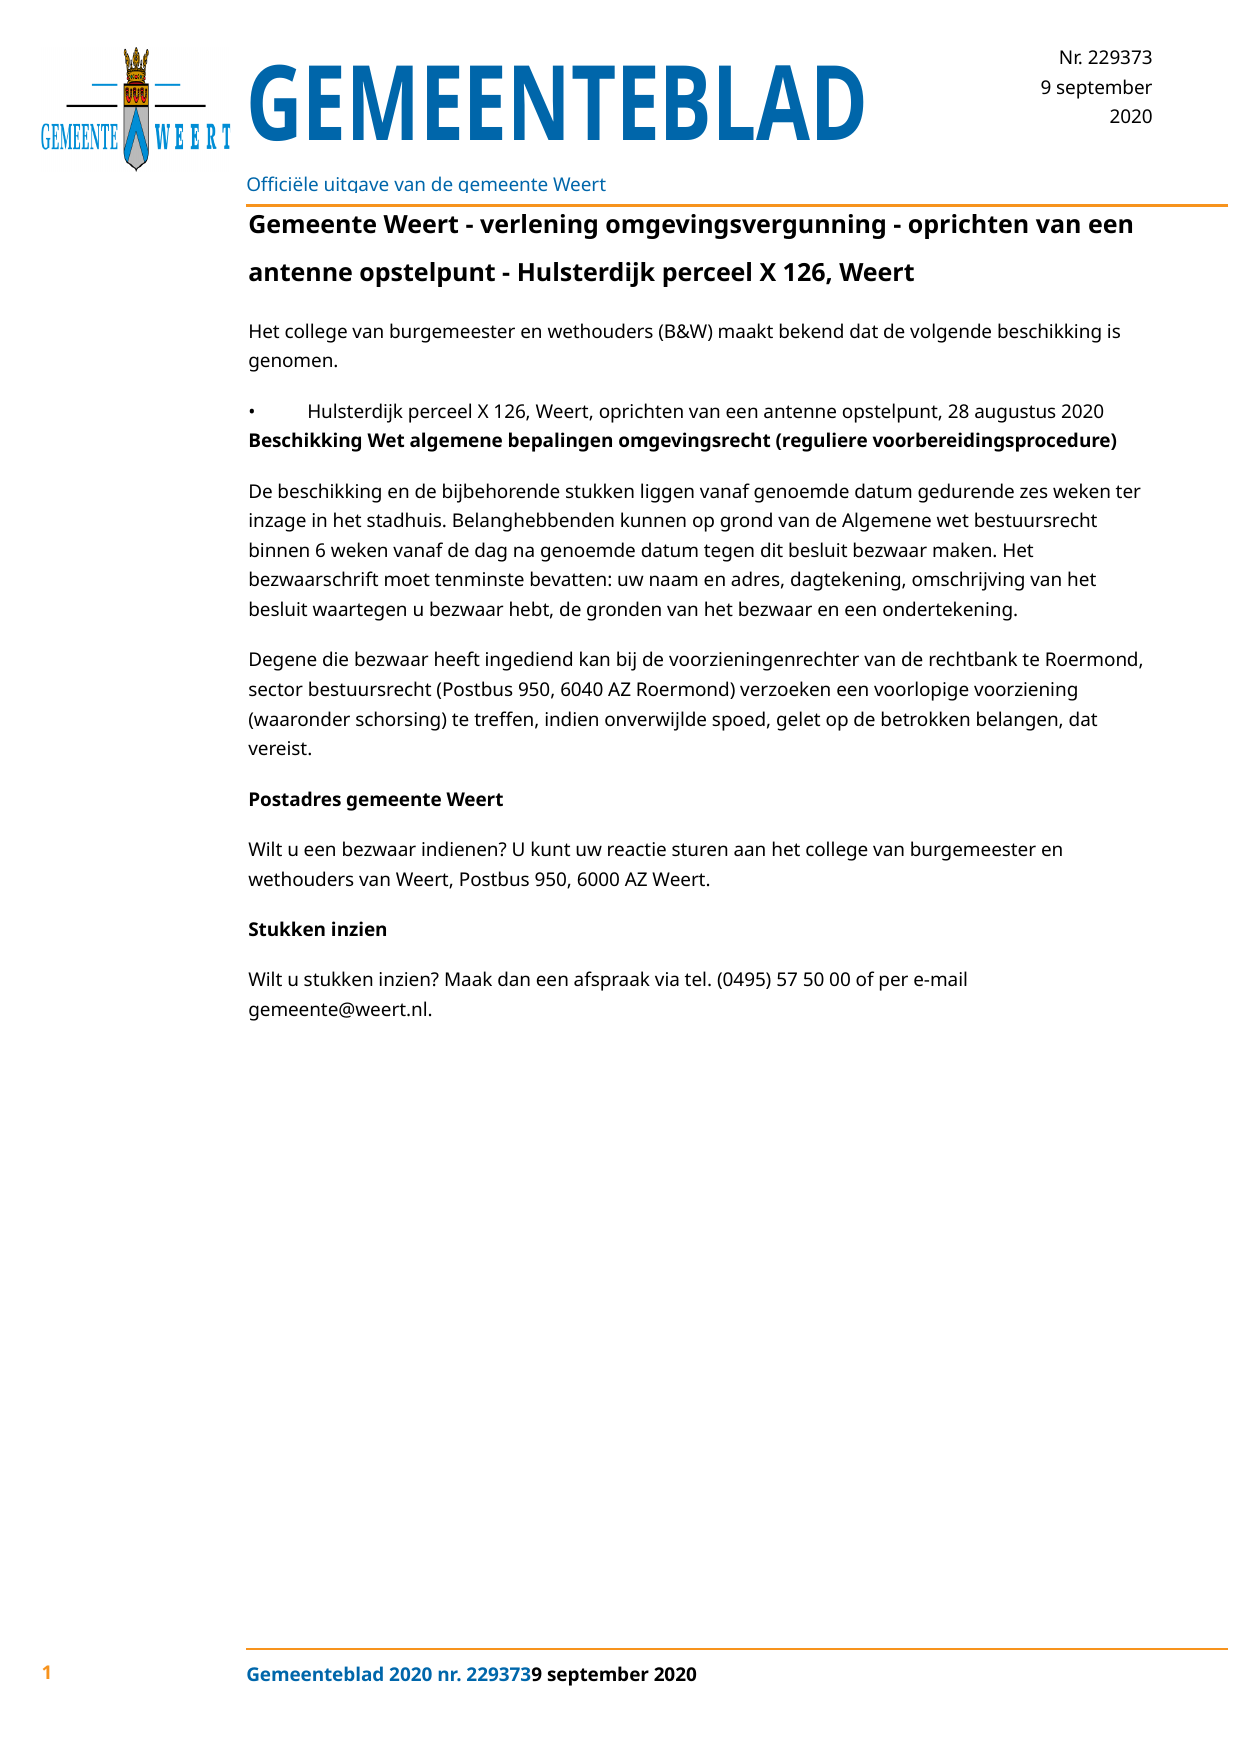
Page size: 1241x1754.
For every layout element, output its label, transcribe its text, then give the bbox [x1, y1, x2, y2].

text Gemeente Weert - verlening omgevingsvergunning - oprichten van een antenne opstelpunt - Hulsterdijk perceel X 126, Weert [248, 207, 1152, 288]
text Postadres gemeente Weert [248, 786, 1152, 812]
text Wilt u een bezwaar indienen? U kunt uw reactie sturen aan het college van burgemeester en wethouders van Weert, Postbus 950, 6000 AZ Weert. [248, 836, 1152, 892]
list Hulsterdijk perceel X 126, Weert, oprichten van een antenne opstelpunt, 28 augustus 2020 [248, 398, 1152, 424]
text Wilt u stukken inzien? Maak dan een afspraak via tel. (0495) 57 50 00 of per e-mail gemeente@weert.nl. [248, 967, 1152, 1022]
text Stukken inzien [248, 916, 1152, 942]
text De beschikking en de bijbehorende stukken liggen vanaf genoemde datum gedurende zes weken ter inzage in het stadhuis. Belanghebbenden kunnen op grond van de Algemene wet bestuursrecht binnen 6 weken vanaf de dag na genoemde datum tegen dit besluit bezwaar maken. Het bezwaarschrift moet tenminste bevatten: uw naam en adres, dagtekening, omschrijving van het besluit waartegen u bezwaar hebt, de gronden van het bezwaar en een ondertekening. [248, 478, 1152, 622]
text Beschikking Wet algemene bepalingen omgevingsrecht (reguliere voorbereidingsprocedure) [248, 427, 1152, 453]
text Het college van burgemeester en wethouders (B&W) maakt bekend dat de volgende beschikking is genomen. [248, 318, 1152, 373]
text Degene die bezwaar heeft ingediend kan bij de voorzieningenrechter van de rechtbank te Roermond, sector bestuursrecht (Postbus 950, 6040 AZ Roermond) verzoeken een voorlopige voorziening (waaronder schorsing) te treffen, indien onverwijlde spoed, gelet op de betrokken belangen, dat vereist. [248, 647, 1152, 761]
picture [41, 47, 231, 172]
